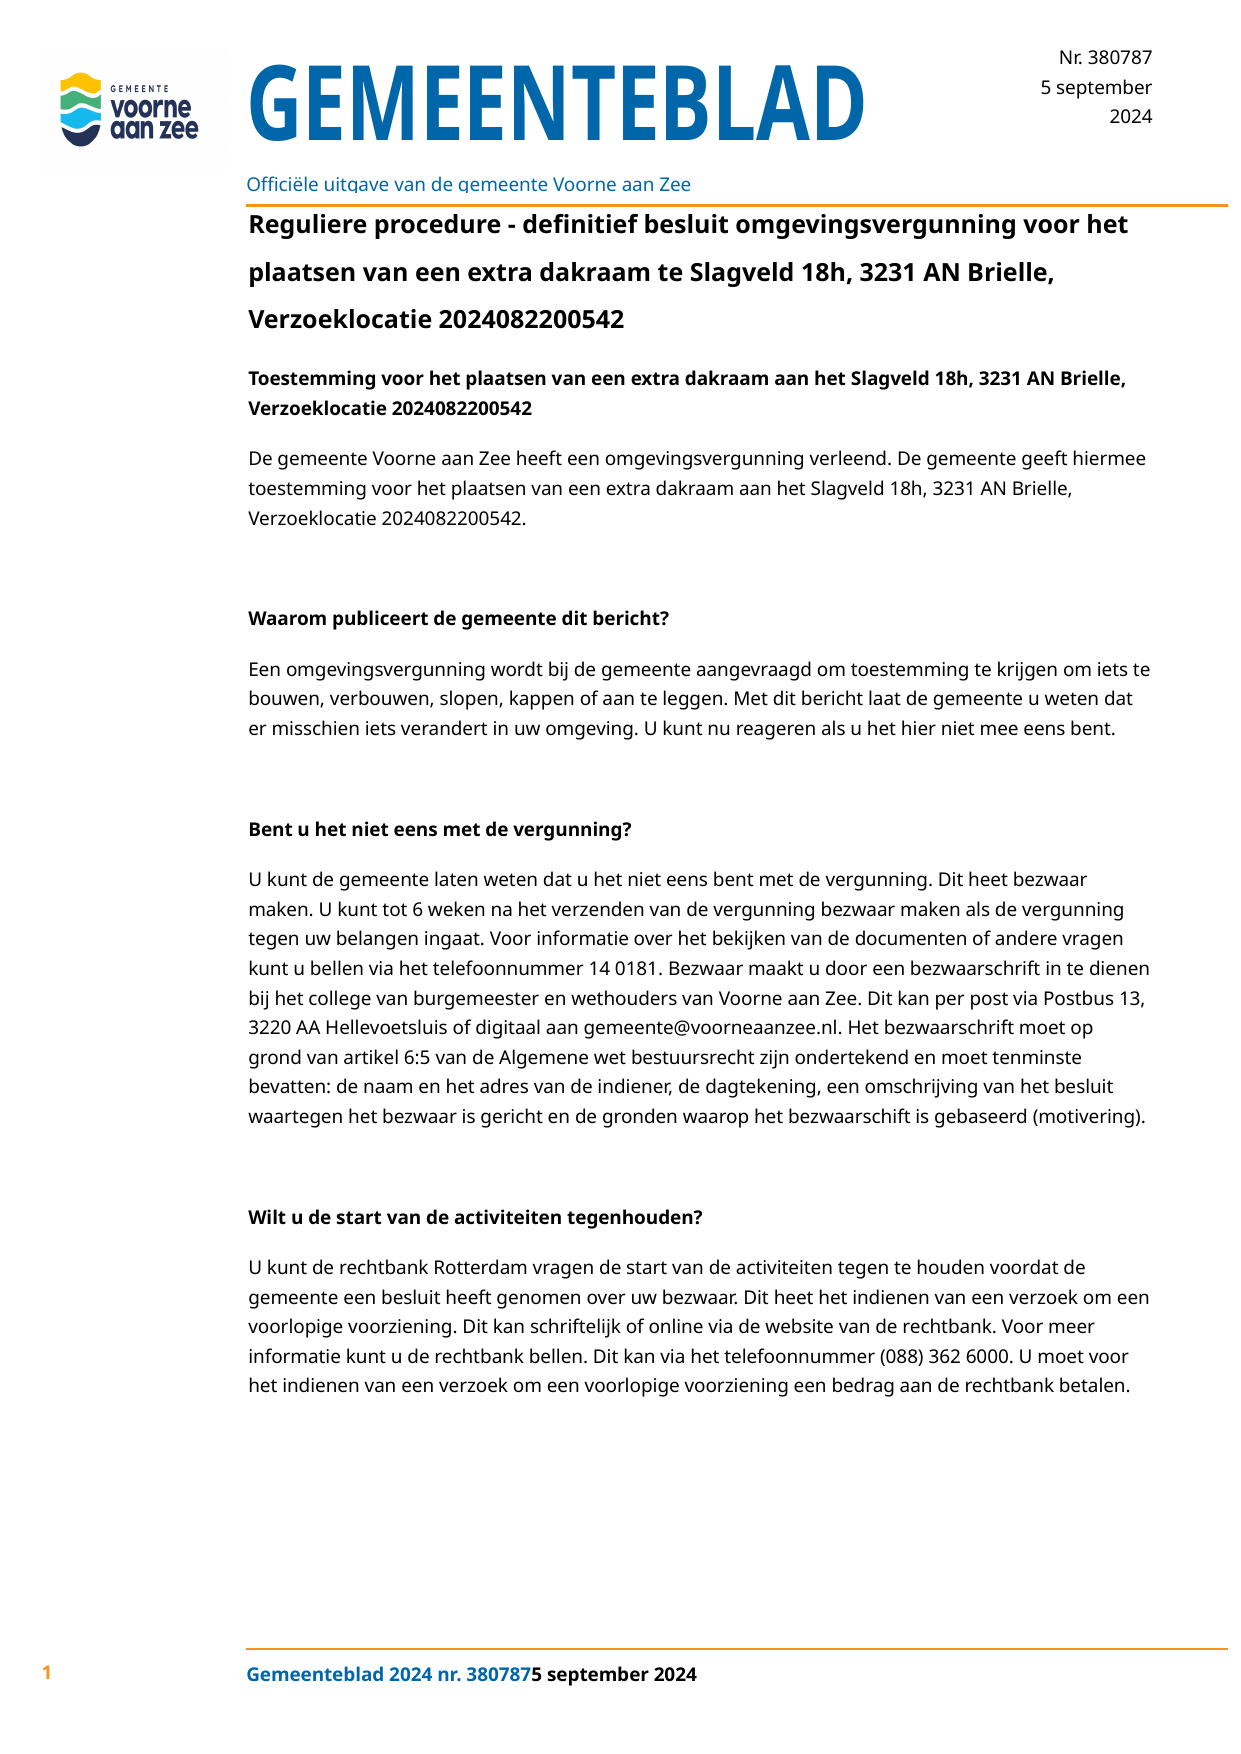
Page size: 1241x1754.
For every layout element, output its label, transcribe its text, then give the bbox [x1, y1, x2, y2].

text Een omgevingsvergunning wordt bij de gemeente aangevraagd om toestemming te krijgen om iets te bouwen, verbouwen, slopen, kappen of aan te leggen. Met dit bericht laat de gemeente u weten dat er misschien iets verandert in uw omgeving. U kunt nu reageren als u het hier niet mee eens bent. [248, 656, 1152, 741]
text U kunt de rechtbank Rotterdam vragen de start van de activiteiten tegen te houden voordat de gemeente een besluit heeft genomen over uw bezwaar. Dit heet het indienen van een verzoek om een voorlopige voorziening. Dit kan schriftelijk of online via de website van de rechtbank. Voor meer informatie kunt u de rechtbank bellen. Dit kan via het telefoonnummer (088) 362 6000. U moet voor het indienen van een verzoek om een voorlopige voorziening een bedrag aan de rechtbank betalen. [248, 1254, 1152, 1398]
text Bent u het niet eens met de vergunning? [248, 816, 1152, 842]
text Reguliere procedure - definitief besluit omgevingsvergunning voor het plaatsen van een extra dakraam te Slagveld 18h, 3231 AN Brielle, Verzoeklocatie 2024082200542 [248, 207, 1152, 336]
text De gemeente Voorne aan Zee heeft een omgevingsvergunning verleend. De gemeente geeft hiermee toestemming voor het plaatsen van een extra dakraam aan het Slagveld 18h, 3231 AN Brielle, Verzoeklocatie 2024082200542. [248, 446, 1152, 530]
text Wilt u de start van de activiteiten tegenhouden? [248, 1204, 1152, 1229]
text Toestemming voor het plaatsen van een extra dakraam aan het Slagveld 18h, 3231 AN Brielle, Verzoeklocatie 2024082200542 [248, 366, 1152, 421]
picture [41, 47, 231, 172]
text U kunt de gemeente laten weten dat u het niet eens bent met de vergunning. Dit heet bezwaar maken. U kunt tot 6 weken na het verzenden van de vergunning bezwaar maken als de vergunning tegen uw belangen ingaat. Voor informatie over het bekijken van de documenten of andere vragen kunt u bellen via het telefoonnummer 14 0181. Bezwaar maakt u door een bezwaarschrift in te dienen bij het college van burgemeester en wethouders van Voorne aan Zee. Dit kan per post via Postbus 13, 3220 AA Hellevoetsluis of digitaal aan gemeente@voorneaanzee.nl. Het bezwaarschrift moet op grond van artikel 6:5 van de Algemene wet bestuursrecht zijn ondertekend en moet tenminste bevatten: de naam en het adres van de indiener, de dagtekening, een omschrijving van het besluit waartegen het bezwaar is gericht en de gronden waarop het bezwaarschift is gebaseerd (motivering). [248, 866, 1152, 1129]
text Waarom publiceert de gemeente dit bericht? [248, 606, 1152, 631]
